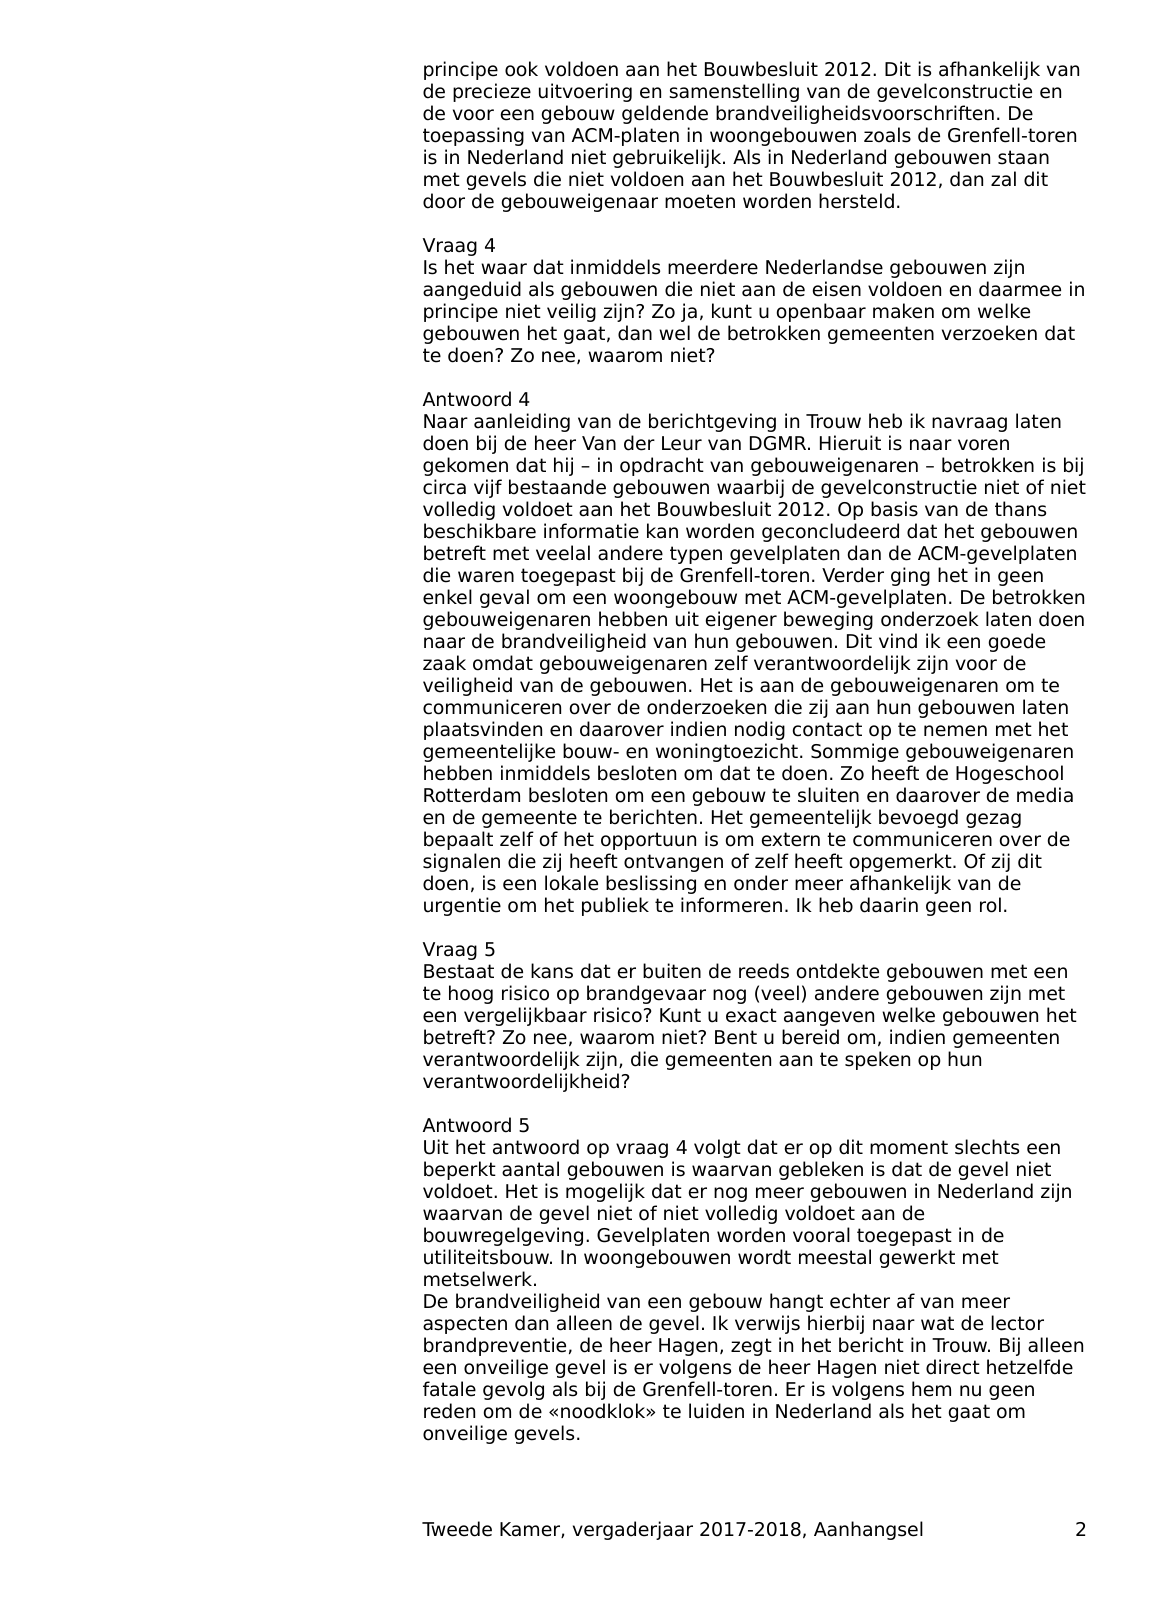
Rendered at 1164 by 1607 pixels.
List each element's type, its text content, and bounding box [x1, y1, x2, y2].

text Bestaat de kans dat er buiten de reeds ontdekte gebouwen met een te hoog risico op brandgevaar nog (veel) andere gebouwen zijn met een vergelijkbaar risico? Kunt u exact aangeven welke gebouwen het betreft? Zo nee, waarom niet? Bent u bereid om, indien gemeenten verantwoordelijk zijn, die gemeenten aan te speken op hun verantwoordelijkheid? [422, 961, 1087, 1093]
text Antwoord 5 [422, 1115, 1087, 1137]
text Is het waar dat inmiddels meerdere Nederlandse gebouwen zijn aangeduid als gebouwen die niet aan de eisen voldoen en daarmee in principe niet veilig zijn? Zo ja, kunt u openbaar maken om welke gebouwen het gaat, dan wel de betrokken gemeenten verzoeken dat te doen? Zo nee, waarom niet? [422, 257, 1087, 367]
text Antwoord 4 [422, 389, 1087, 411]
text Uit het antwoord op vraag 4 volgt dat er op dit moment slechts een beperkt aantal gebouwen is waarvan gebleken is dat de gevel niet voldoet. Het is mogelijk dat er nog meer gebouwen in Nederland zijn waarvan de gevel niet of niet volledig voldoet aan de bouwregelgeving. Gevelplaten worden vooral toegepast in de utiliteitsbouw. In woongebouwen wordt meestal gewerkt met metselwerk. [422, 1137, 1087, 1291]
text principe ook voldoen aan het Bouwbesluit 2012. Dit is afhankelijk van de precieze uitvoering en samenstelling van de gevelconstructie en de voor een gebouw geldende brandveiligheidsvoorschriften. De toepassing van ACM-platen in woongebouwen zoals de Grenfell-toren is in Nederland niet gebruikelijk. Als in Nederland gebouwen staan met gevels die niet voldoen aan het Bouwbesluit 2012, dan zal dit door de gebouweigenaar moeten worden hersteld. [422, 59, 1087, 213]
text Vraag 4 [422, 235, 1087, 257]
text Vraag 5 [422, 939, 1087, 961]
text De brandveiligheid van een gebouw hangt echter af van meer aspecten dan alleen de gevel. Ik verwijs hierbij naar wat de lector brandpreventie, de heer Hagen, zegt in het bericht in Trouw. Bij alleen een onveilige gevel is er volgens de heer Hagen niet direct hetzelfde fatale gevolg als bij de Grenfell-toren. Er is volgens hem nu geen reden om de «noodklok» te luiden in Nederland als het gaat om onveilige gevels. [422, 1291, 1087, 1444]
text Naar aanleiding van de berichtgeving in Trouw heb ik navraag laten doen bij de heer Van der Leur van DGMR. Hieruit is naar voren gekomen dat hij – in opdracht van gebouweigenaren – betrokken is bij circa vijf bestaande gebouwen waarbij de gevelconstructie niet of niet volledig voldoet aan het Bouwbesluit 2012. Op basis van de thans beschikbare informatie kan worden geconcludeerd dat het gebouwen betreft met veelal andere typen gevelplaten dan de ACM-gevelplaten die waren toegepast bij de Grenfell-toren. Verder ging het in geen enkel geval om een woongebouw met ACM-gevelplaten. De betrokken gebouweigenaren hebben uit eigener beweging onderzoek laten doen naar de brandveiligheid van hun gebouwen. Dit vind ik een goede zaak omdat gebouweigenaren zelf verantwoordelijk zijn voor de veiligheid van de gebouwen. Het is aan de gebouweigenaren om te communiceren over de onderzoeken die zij aan hun gebouwen laten plaatsvinden en daarover indien nodig contact op te nemen met het gemeentelijke bouw- en woningtoezicht. Sommige gebouweigenaren hebben inmiddels besloten om dat te doen. Zo heeft de Hogeschool Rotterdam besloten om een gebouw te sluiten en daarover de media en de gemeente te berichten. Het gemeentelijk bevoegd gezag bepaalt zelf of het opportuun is om extern te communiceren over de signalen die zij heeft ontvangen of zelf heeft opgemerkt. Of zij dit doen, is een lokale beslissing en onder meer afhankelijk van de urgentie om het publiek te informeren. Ik heb daarin geen rol. [422, 411, 1087, 917]
